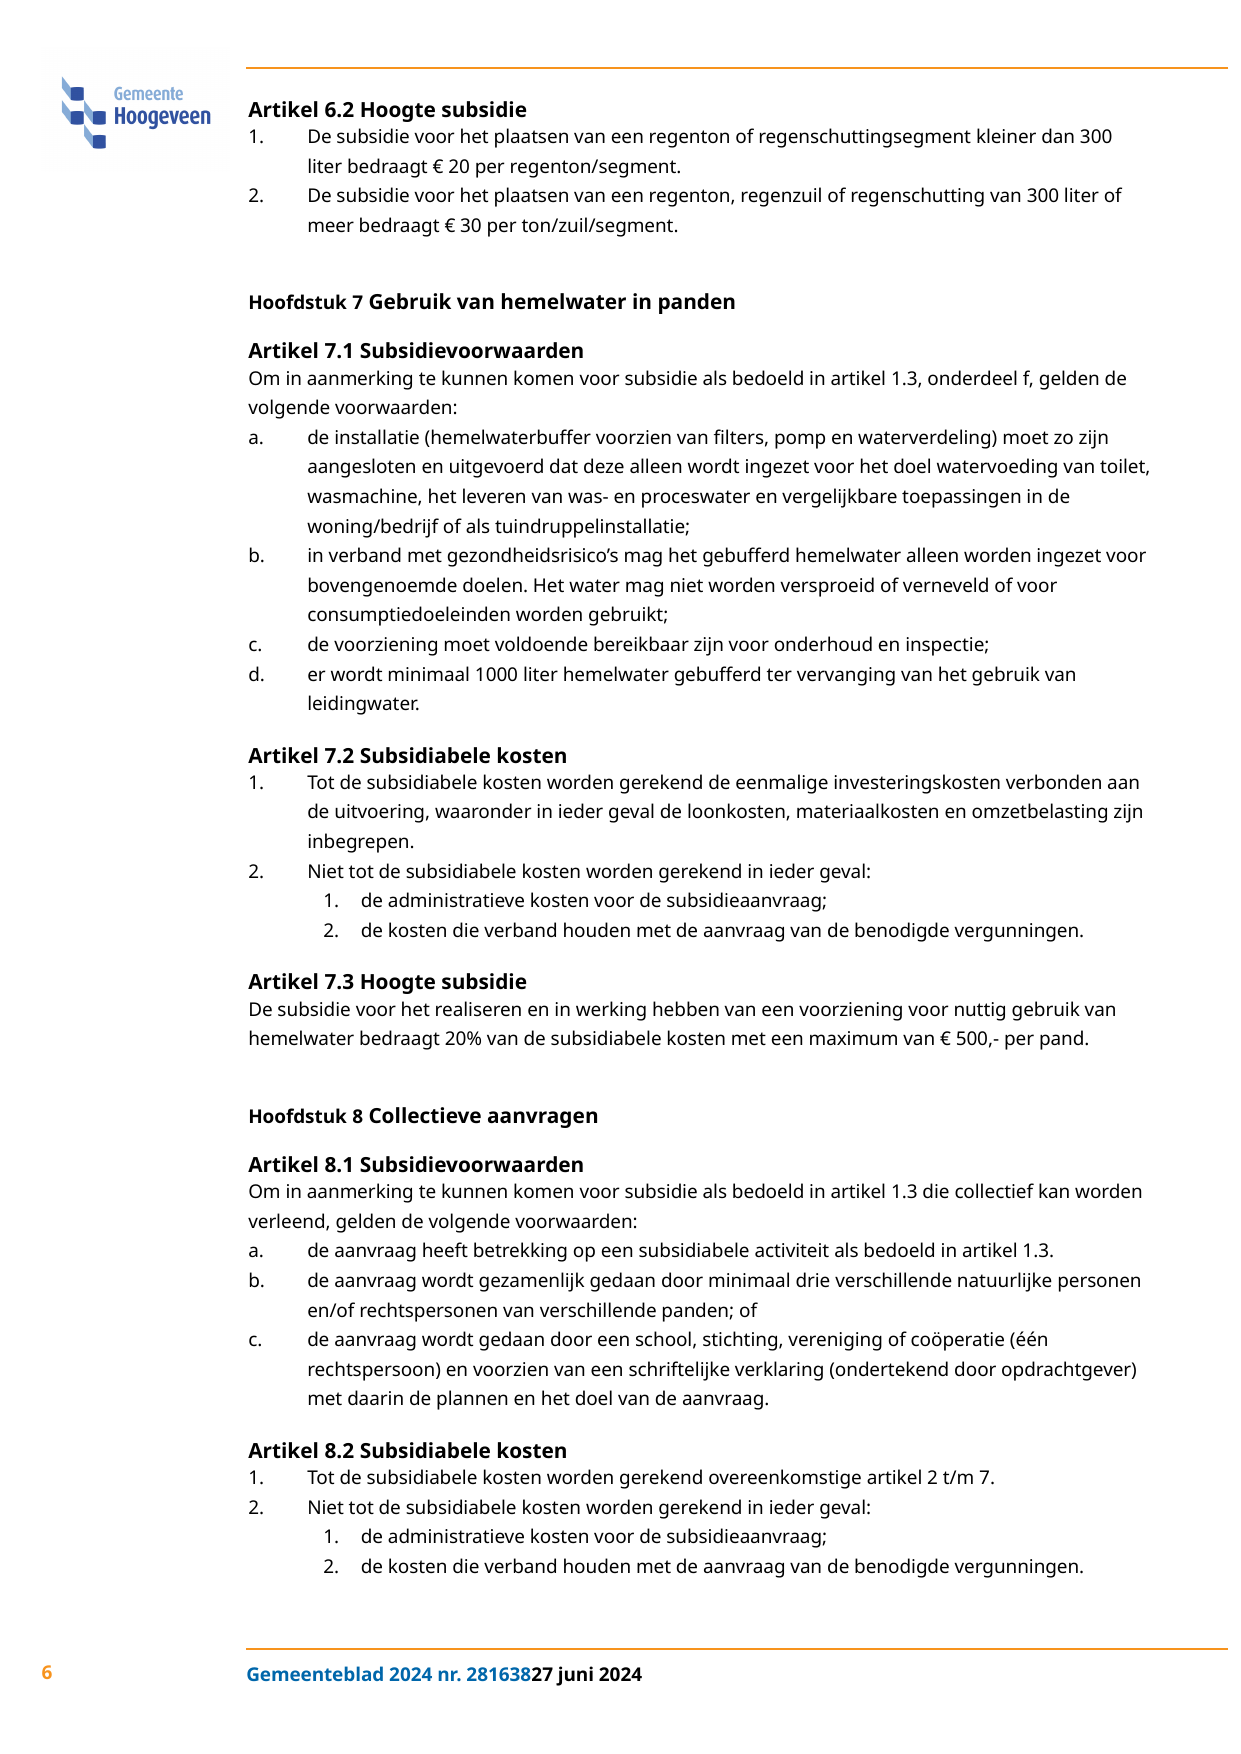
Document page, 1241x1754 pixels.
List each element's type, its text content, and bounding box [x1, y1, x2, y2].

text Artikel 7.3 Hoogte subsidie [248, 967, 1152, 996]
list de administratieve kosten voor de subsidieaanvraag; [323, 1523, 1152, 1549]
list De subsidie voor het plaatsen van een regenton, regenzuil of regenschutting van 300 liter of meer bedraagt € 30 per ton/zuil/segment. [248, 182, 1152, 238]
list De subsidie voor het plaatsen van een regenton of regenschuttingsegment kleiner dan 300 liter bedraagt € 20 per regenton/segment. [248, 123, 1152, 178]
text Artikel 8.2 Subsidiabele kosten [248, 1436, 1152, 1464]
text De subsidie voor het realiseren en in werking hebben van een voorziening voor nuttig gebruik van hemelwater bedraagt 20% van de subsidiabele kosten met een maximum van € 500,- per pand. [248, 996, 1152, 1051]
text Artikel 6.2 Hoogte subsidie [248, 95, 1152, 123]
list Niet tot de subsidiabele kosten worden gerekend in ieder geval: [248, 858, 1152, 884]
text Artikel 7.1 Subsidievoorwaarden [248, 336, 1152, 365]
list de administratieve kosten voor de subsidieaanvraag; [323, 887, 1152, 913]
text Om in aanmerking te kunnen komen voor subsidie als bedoeld in artikel 1.3, onderdeel f, gelden de volgende voorwaarden: [248, 365, 1152, 420]
list de voorziening moet voldoende bereikbaar zijn voor onderhoud en inspectie; [248, 631, 1152, 657]
text Artikel 8.1 Subsidievoorwaarden [248, 1150, 1152, 1178]
list de aanvraag wordt gezamenlijk gedaan door minimaal drie verschillende natuurlijke personen en/of rechtspersonen van verschillende panden; of [248, 1267, 1152, 1322]
list er wordt minimaal 1000 liter hemelwater gebufferd ter vervanging van het gebruik van leidingwater. [248, 661, 1152, 716]
text Artikel 7.2 Subsidiabele kosten [248, 741, 1152, 769]
text Hoofdstuk 7 Gebruik van hemelwater in panden [248, 287, 1152, 316]
list in verband met gezondheidsrisico’s mag het gebufferd hemelwater alleen worden ingezet voor bovengenoemde doelen. Het water mag niet worden versproeid of verneveld of voor consumptiedoeleinden worden gebruikt; [248, 542, 1152, 627]
list de aanvraag heeft betrekking op een subsidiabele activiteit als bedoeld in artikel 1.3. [248, 1238, 1152, 1263]
list de kosten die verband houden met de aanvraag van de benodigde vergunningen. [323, 1553, 1152, 1579]
list Niet tot de subsidiabele kosten worden gerekend in ieder geval: [248, 1494, 1152, 1520]
list Tot de subsidiabele kosten worden gerekend de eenmalige investeringskosten verbonden aan de uitvoering, waaronder in ieder geval de loonkosten, materiaalkosten en omzetbelasting zijn inbegrepen. [248, 769, 1152, 854]
text Om in aanmerking te kunnen komen voor subsidie als bedoeld in artikel 1.3 die collectief kan worden verleend, gelden de volgende voorwaarden: [248, 1178, 1152, 1234]
text Hoofdstuk 8 Collectieve aanvragen [248, 1101, 1152, 1129]
list de aanvraag wordt gedaan door een school, stichting, vereniging of coöperatie (één rechtspersoon) en voorzien van een schriftelijke verklaring (ondertekend door opdrachtgever) met daarin de plannen en het doel van de aanvraag. [248, 1326, 1152, 1411]
list Tot de subsidiabele kosten worden gerekend overeenkomstige artikel 2 t/m 7. [248, 1464, 1152, 1490]
list de kosten die verband houden met de aanvraag van de benodigde vergunningen. [323, 917, 1152, 943]
picture [41, 47, 231, 172]
list de installatie (hemelwaterbuffer voorzien van filters, pomp en waterverdeling) moet zo zijn aangesloten en uitgevoerd dat deze alleen wordt ingezet voor het doel watervoeding van toilet, wasmachine, het leveren van was- en proceswater en vergelijkbare toepassingen in de woning/bedrijf of als tuindruppelinstallatie; [248, 424, 1152, 538]
